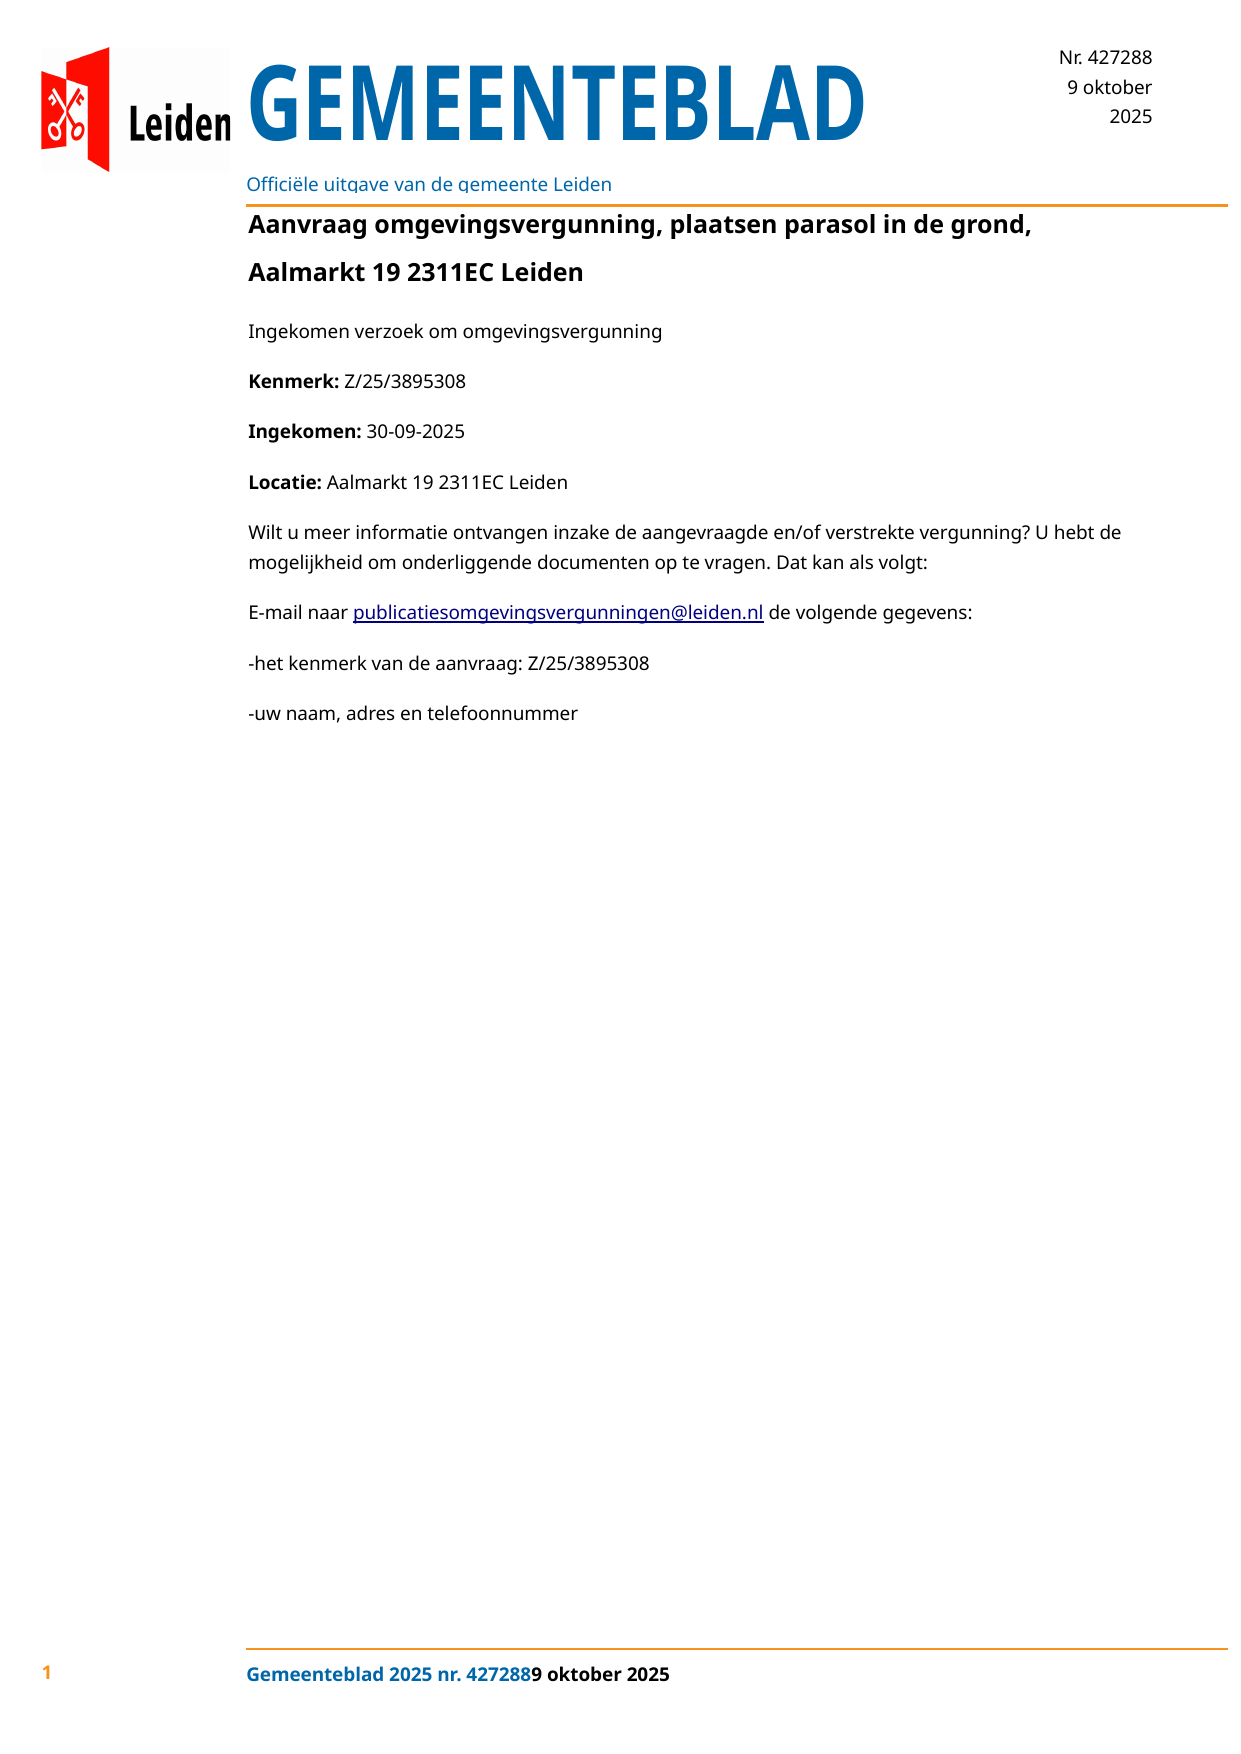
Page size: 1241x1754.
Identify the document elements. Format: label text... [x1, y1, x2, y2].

text Locatie: Aalmarkt 19 2311EC Leiden [248, 469, 1152, 495]
text Kenmerk: Z/25/3895308 [248, 368, 1152, 394]
text Ingekomen: 30-09-2025 [248, 419, 1152, 444]
picture [41, 47, 231, 172]
text Aanvraag omgevingsvergunning, plaatsen parasol in de grond, Aalmarkt 19 2311EC Leiden [248, 207, 1152, 288]
text Wilt u meer informatie ontvangen inzake de aangevraagde en/of verstrekte vergunning? U hebt de mogelijkheid om onderliggende documenten op te vragen. Dat kan als volgt: [248, 519, 1152, 575]
text -het kenmerk van de aanvraag: Z/25/3895308 [248, 650, 1152, 676]
text -uw naam, adres en telefoonnummer [248, 700, 1152, 726]
text E-mail naar publicatiesomgevingsvergunningen@leiden.nl de volgende gegevens: [248, 599, 1152, 625]
text Ingekomen verzoek om omgevingsvergunning [248, 318, 1152, 344]
